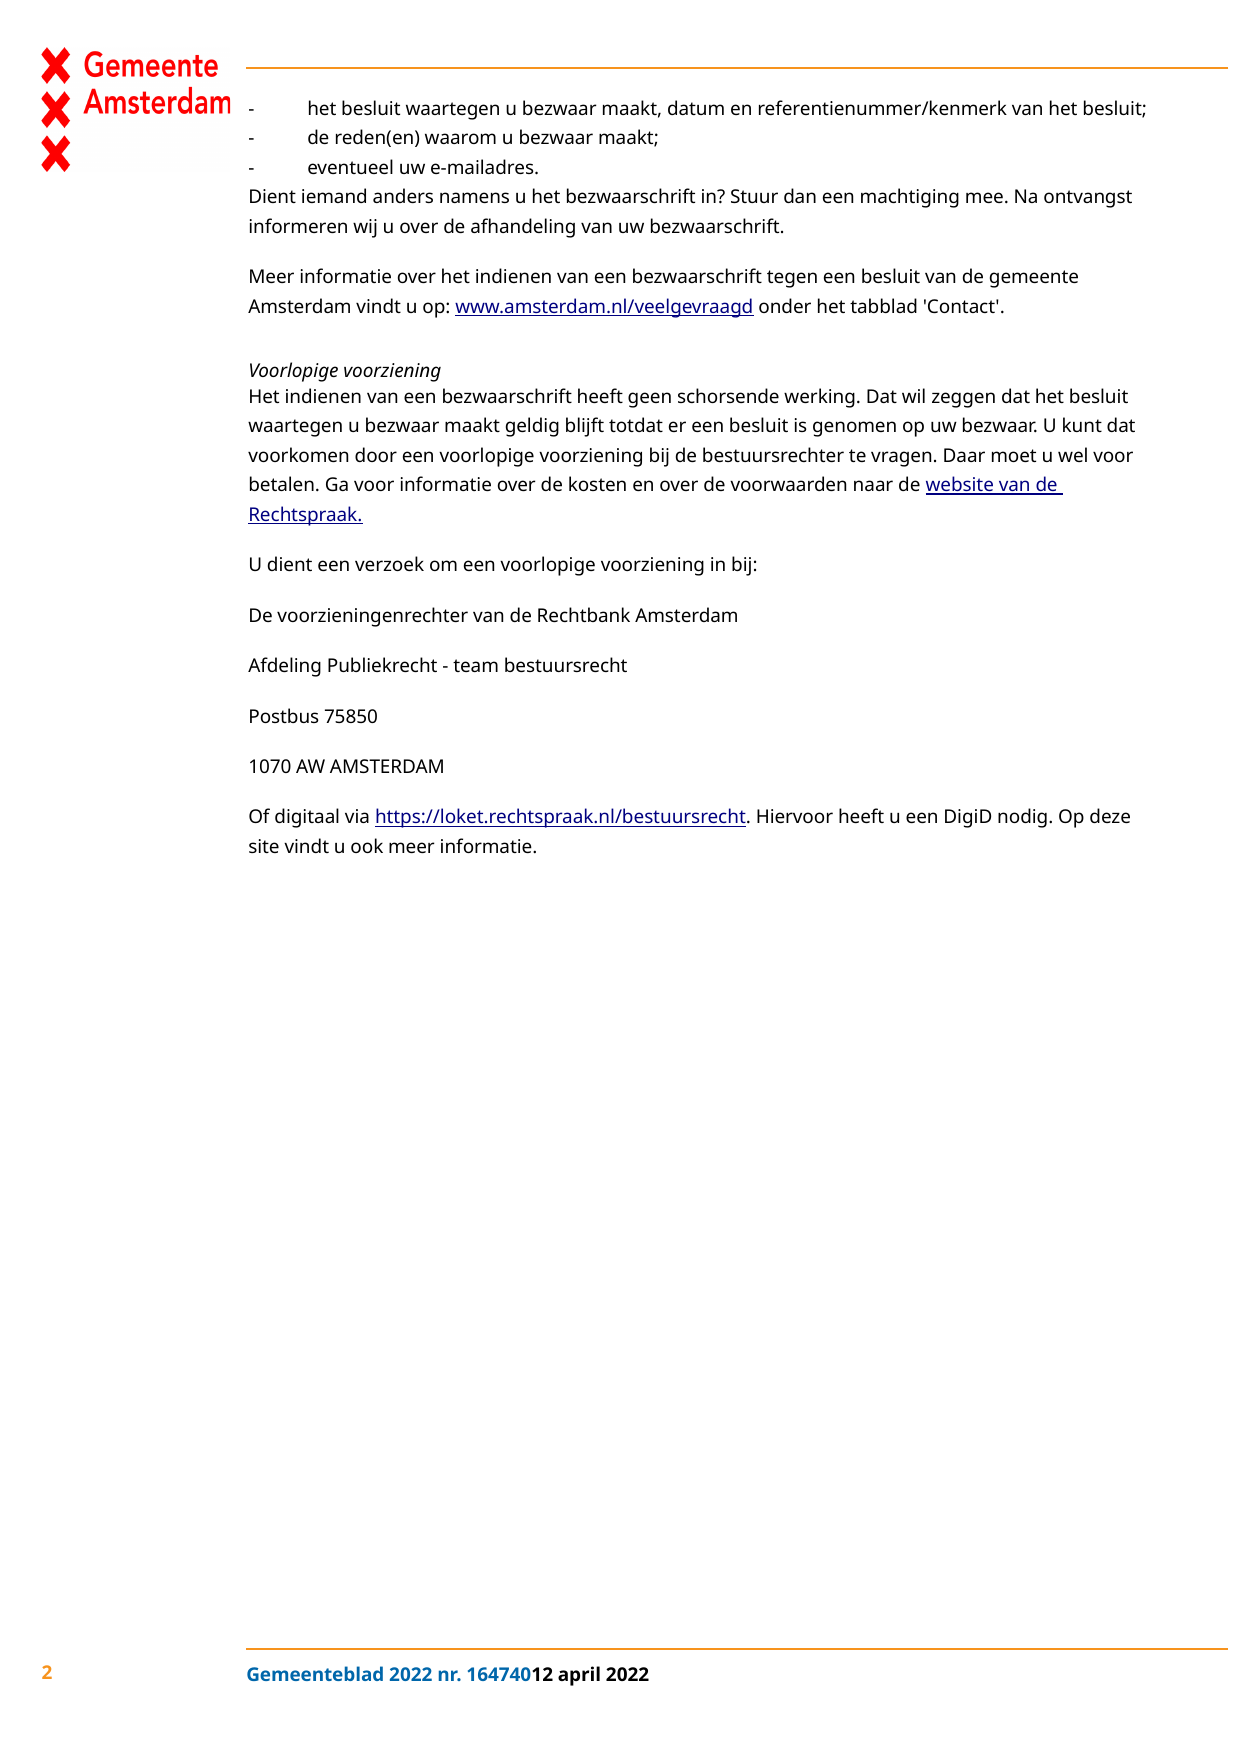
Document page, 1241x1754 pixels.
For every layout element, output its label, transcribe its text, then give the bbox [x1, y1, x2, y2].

text Of digitaal via https://loket.rechtspraak.nl/bestuursrecht. Hiervoor heeft u een DigiD nodig. Op deze site vindt u ook meer informatie. [248, 804, 1152, 859]
text De voorzieningenrechter van de Rechtbank Amsterdam [248, 602, 1152, 628]
text Postbus 75850 [248, 703, 1152, 728]
text Afdeling Publiekrecht - team bestuursrecht [248, 652, 1152, 678]
text 1070 AW AMSTERDAM [248, 753, 1152, 779]
text Dient iemand anders namens u het bezwaarschrift in? Stuur dan een machtiging mee. Na ontvangst informeren wij u over de afhandeling van uw bezwaarschrift. [248, 183, 1152, 239]
list de reden(en) waarom u bezwaar maakt; [248, 124, 1152, 150]
picture [41, 47, 231, 172]
text Voorlopige voorziening [248, 357, 1152, 383]
text U dient een verzoek om een voorlopige voorziening in bij: [248, 552, 1152, 577]
text Meer informatie over het indienen van een bezwaarschrift tegen een besluit van de gemeente Amsterdam vindt u op: www.amsterdam.nl/veelgevraagd onder het tabblad 'Contact'. [248, 263, 1152, 319]
text Het indienen van een bezwaarschrift heeft geen schorsende werking. Dat wil zeggen dat het besluit waartegen u bezwaar maakt geldig blijft totdat er een besluit is genomen op uw bezwaar. U kunt dat voorkomen door een voorlopige voorziening bij de bestuursrechter te vragen. Daar moet u wel voor betalen. Ga voor informatie over de kosten en over de voorwaarden naar de website van de Rechtspraak. [248, 383, 1152, 527]
list eventueel uw e-mailadres. [248, 154, 1152, 180]
list het besluit waartegen u bezwaar maakt, datum en referentienummer/kenmerk van het besluit; [248, 95, 1152, 121]
